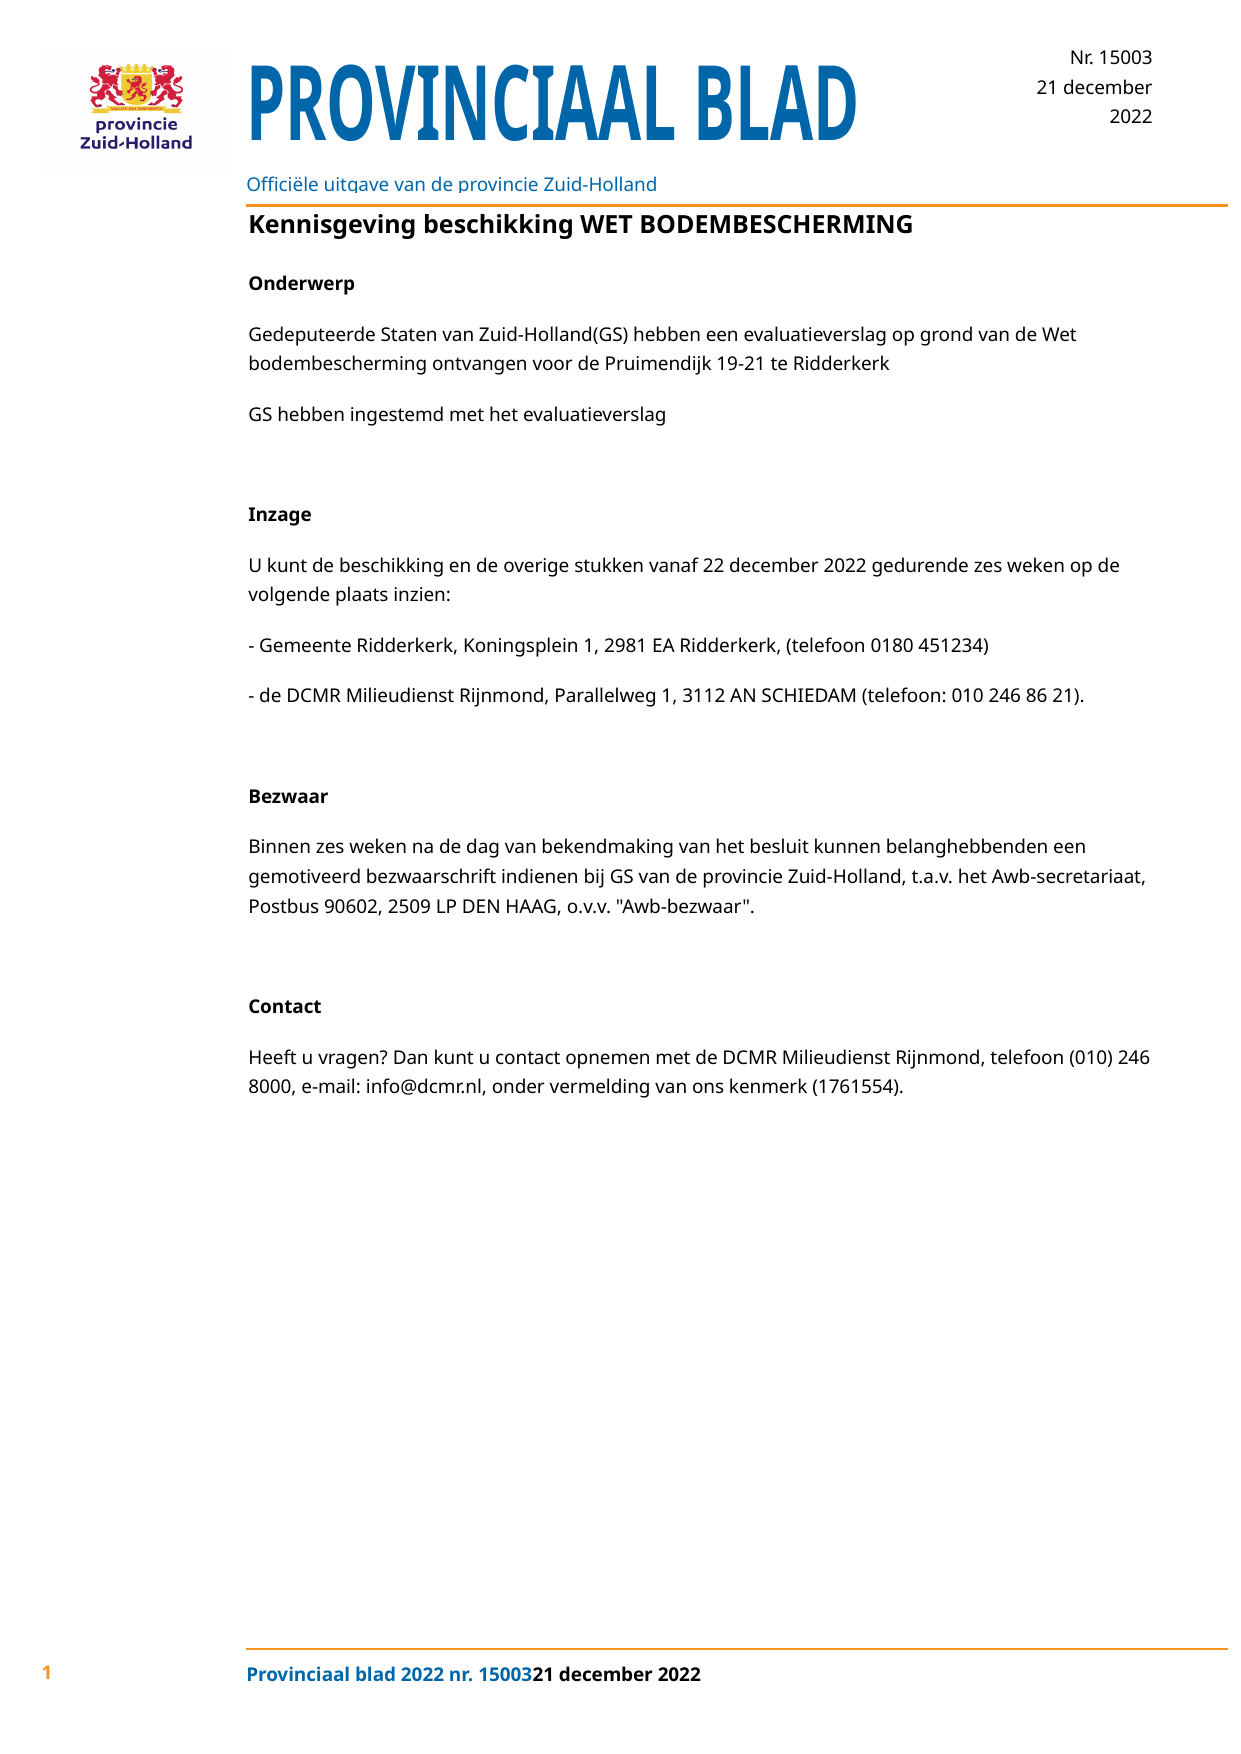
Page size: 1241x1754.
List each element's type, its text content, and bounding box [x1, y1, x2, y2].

text Kennisgeving beschikking WET BODEMBESCHERMING [248, 207, 1152, 241]
text Heeft u vragen? Dan kunt u contact opnemen met de DCMR Milieudienst Rijnmond, telefoon (010) 246 8000, e-mail: info@dcmr.nl, onder vermelding van ons kenmerk (1761554). [248, 1044, 1152, 1099]
text Bezwaar [248, 783, 1152, 809]
text - Gemeente Ridderkerk, Koningsplein 1, 2981 EA Ridderkerk, (telefoon 0180 451234) [248, 632, 1152, 658]
text - de DCMR Milieudienst Rijnmond, Parallelweg 1, 3112 AN SCHIEDAM (telefoon: 010 246 86 21). [248, 682, 1152, 708]
text Onderwerp [248, 270, 1152, 296]
text Gedeputeerde Staten van Zuid-Holland(GS) hebben een evaluatieverslag op grond van de Wet bodembescherming ontvangen voor de Pruimendijk 19-21 te Ridderkerk [248, 321, 1152, 376]
text U kunt de beschikking en de overige stukken vanaf 22 december 2022 gedurende zes weken op de volgende plaats inzien: [248, 552, 1152, 607]
picture [41, 47, 231, 172]
text Binnen zes weken na de dag van bekendmaking van het besluit kunnen belanghebbenden een gemotiveerd bezwaarschrift indienen bij GS van de provincie Zuid-Holland, t.a.v. het Awb-secretariaat, Postbus 90602, 2509 LP DEN HAAG, o.v.v. "Awb-bezwaar". [248, 834, 1152, 918]
text Inzage [248, 502, 1152, 527]
text Contact [248, 994, 1152, 1019]
text GS hebben ingestemd met het evaluatieverslag [248, 401, 1152, 426]
